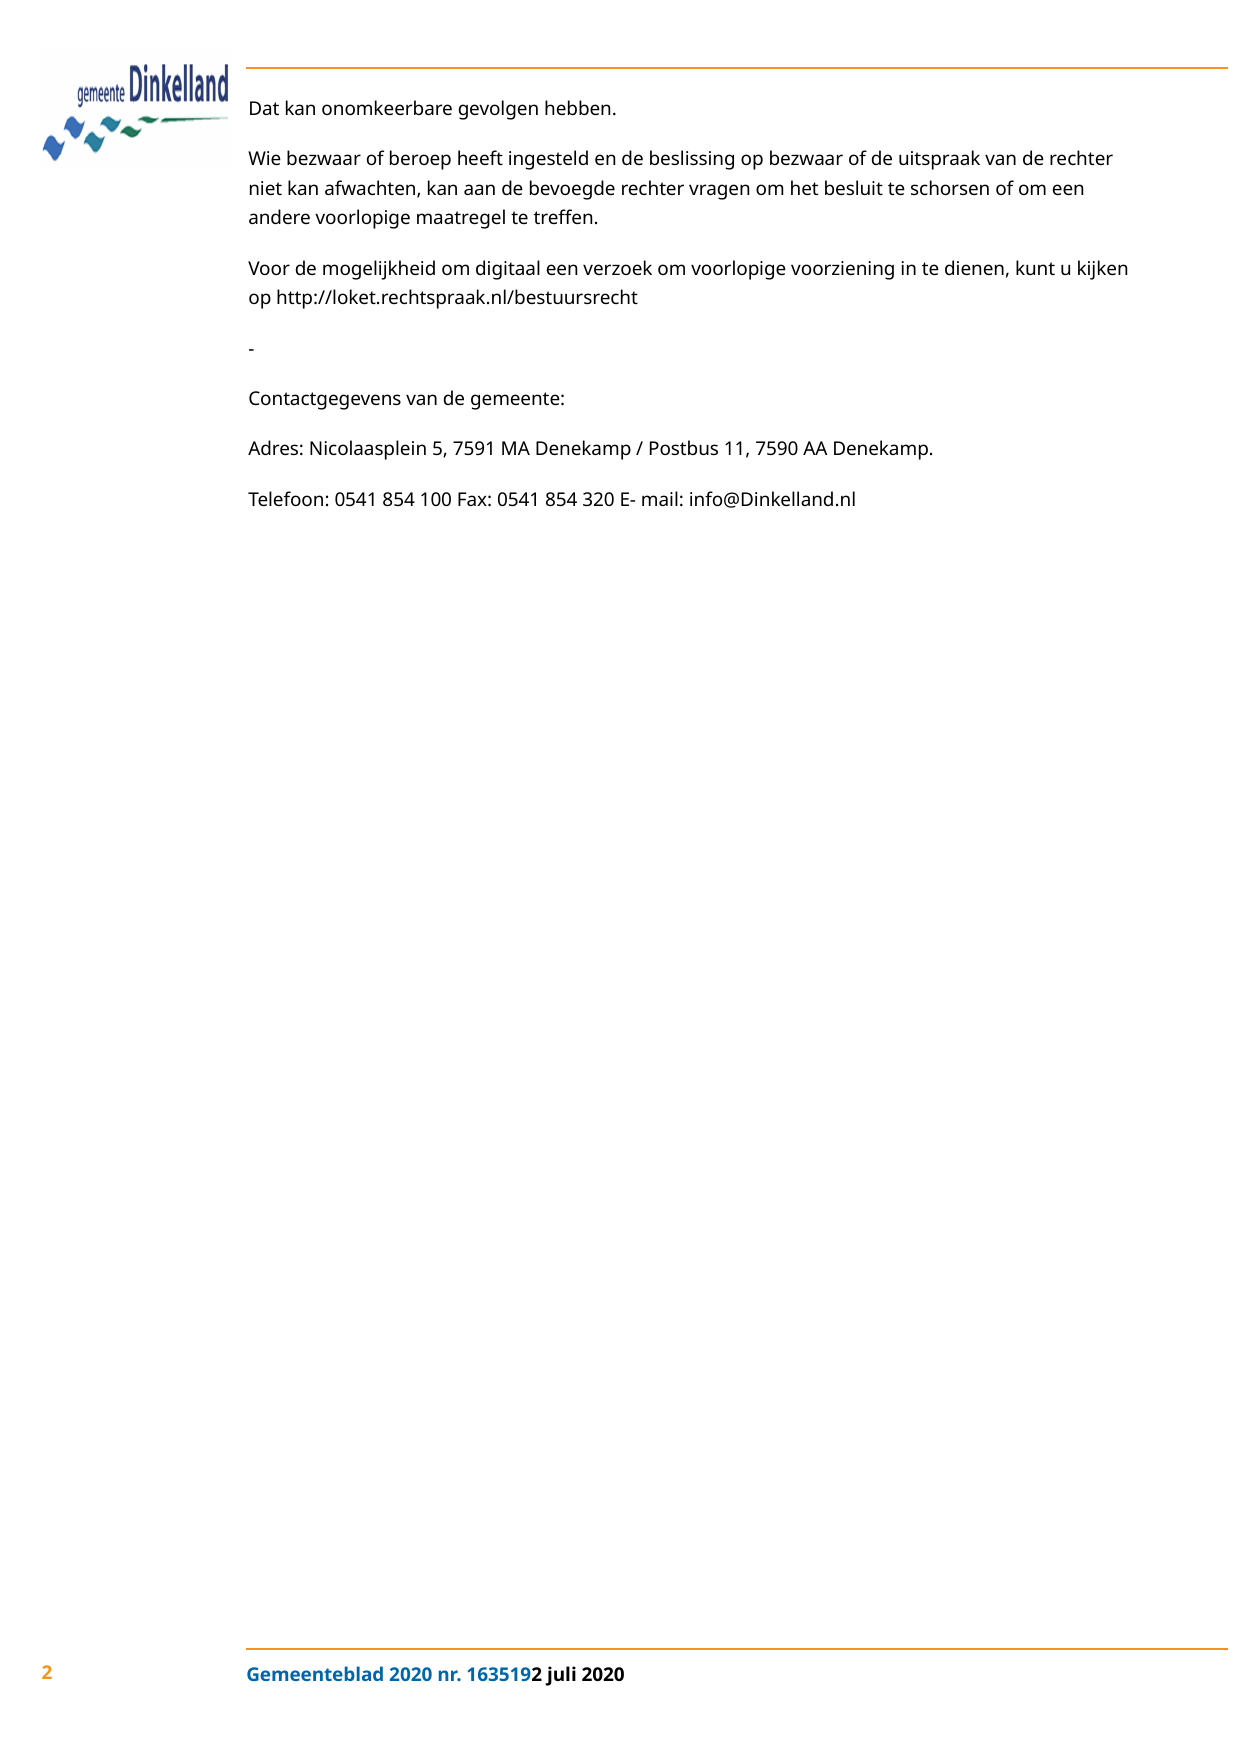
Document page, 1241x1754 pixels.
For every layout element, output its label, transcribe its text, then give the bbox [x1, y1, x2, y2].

picture [41, 47, 231, 172]
text Dat kan onomkeerbare gevolgen hebben. [248, 95, 1152, 121]
text Wie bezwaar of beroep heeft ingesteld en de beslissing op bezwaar of de uitspraak van de rechter niet kan afwachten, kan aan de bevoegde rechter vragen om het besluit te schorsen of om een andere voorlopige maatregel te treffen. [248, 145, 1152, 230]
text Contactgegevens van de gemeente: [248, 385, 1152, 411]
text - [248, 335, 1152, 361]
text Telefoon: 0541 854 100 Fax: 0541 854 320 E- mail: info@Dinkelland.nl [248, 486, 1152, 512]
text Adres: Nicolaasplein 5, 7591 MA Denekamp / Postbus 11, 7590 AA Denekamp. [248, 436, 1152, 461]
text Voor de mogelijkheid om digitaal een verzoek om voorlopige voorziening in te dienen, kunt u kijken op http://loket.rechtspraak.nl/bestuursrecht [248, 255, 1152, 310]
